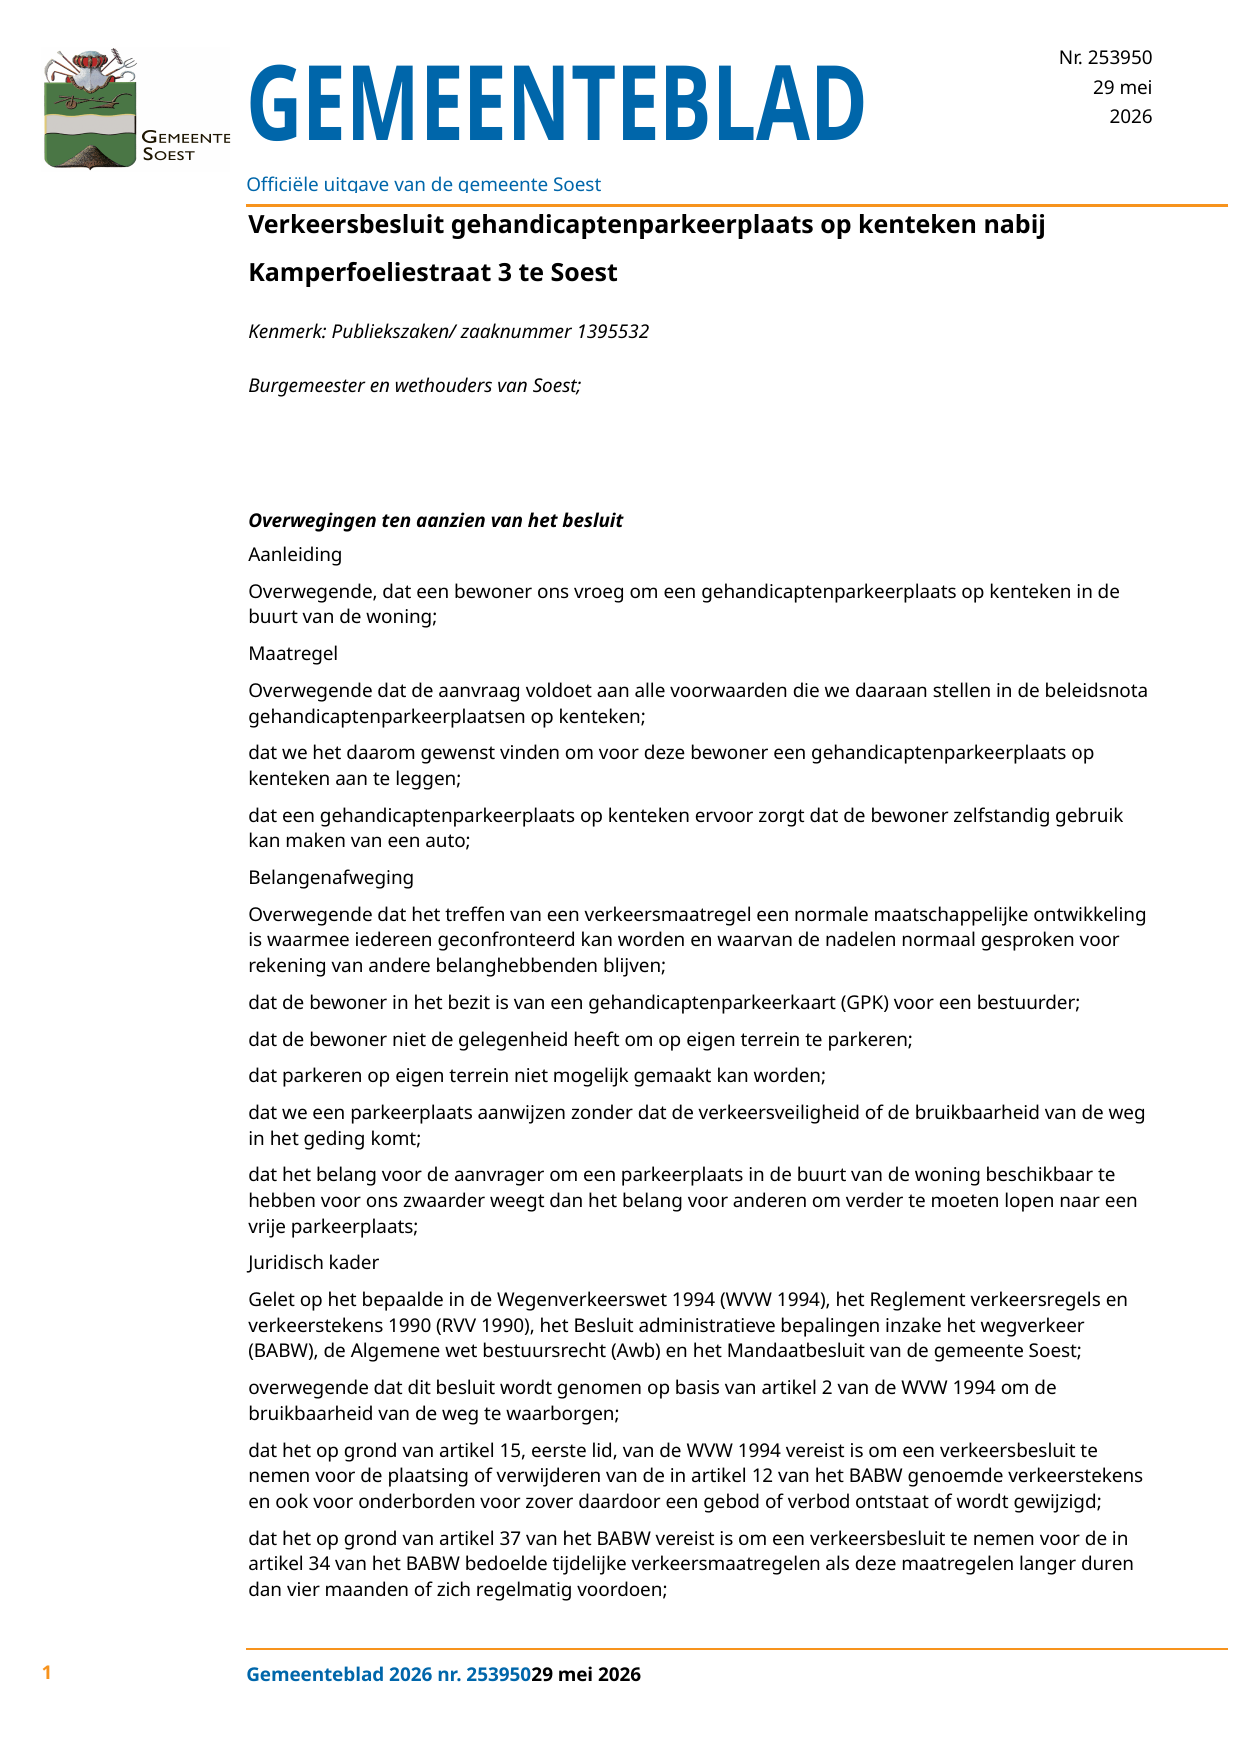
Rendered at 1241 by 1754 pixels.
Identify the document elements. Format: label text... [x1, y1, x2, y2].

text Overwegende, dat een bewoner ons vroeg om een gehandicaptenparkeerplaats op kenteken in de buurt van de woning; [248, 578, 1152, 629]
text dat het belang voor de aanvrager om een parkeerplaats in de buurt van de woning beschikbaar te hebben voor ons zwaarder weegt dan het belang voor anderen om verder te moeten lopen naar een vrije parkeerplaats; [248, 1161, 1152, 1239]
text dat de bewoner in het bezit is van een gehandicaptenparkeerkaart (GPK) voor een bestuurder; [248, 989, 1152, 1015]
text Overwegingen ten aanzien van het besluit [248, 507, 1152, 533]
text Belangenafweging [248, 864, 1152, 890]
text Aanleiding [248, 541, 1152, 567]
text dat de bewoner niet de gelegenheid heeft om op eigen terrein te parkeren; [248, 1026, 1152, 1051]
picture [41, 47, 231, 172]
text dat het op grond van artikel 37 van het BABW vereist is om een verkeersbesluit te nemen voor de in artikel 34 van het BABW bedoelde tijdelijke verkeersmaatregelen als deze maatregelen langer duren dan vier maanden of zich regelmatig voordoen; [248, 1525, 1152, 1602]
text Overwegende dat het treffen van een verkeersmaatregel een normale maatschappelijke ontwikkeling is waarmee iedereen geconfronteerd kan worden en waarvan de nadelen normaal gesproken voor rekening van andere belanghebbenden blijven; [248, 901, 1152, 978]
text dat we het daarom gewenst vinden om voor deze bewoner een gehandicaptenparkeerplaats op kenteken aan te leggen; [248, 739, 1152, 791]
text dat een gehandicaptenparkeerplaats op kenteken ervoor zorgt dat de bewoner zelfstandig gebruik kan maken van een auto; [248, 802, 1152, 853]
text dat het op grond van artikel 15, eerste lid, van de WVW 1994 vereist is om een verkeersbesluit te nemen voor de plaatsing of verwijderen van de in artikel 12 van het BABW genoemde verkeerstekens en ook voor onderborden voor zover daardoor een gebod of verbod ontstaat of wordt gewijzigd; [248, 1437, 1152, 1514]
text Juridisch kader [248, 1249, 1152, 1275]
text dat parkeren op eigen terrein niet mogelijk gemaakt kan worden; [248, 1062, 1152, 1088]
text Maatregel [248, 640, 1152, 666]
text overwegende dat dit besluit wordt genomen op basis van artikel 2 van de WVW 1994 om de bruikbaarheid van de weg te waarborgen; [248, 1374, 1152, 1426]
text Kenmerk: Publiekszaken/ zaaknummer 1395532 [248, 318, 1152, 344]
text dat we een parkeerplaats aanwijzen zonder dat de verkeersveiligheid of de bruikbaarheid van de weg in het geding komt; [248, 1099, 1152, 1151]
text Verkeersbesluit gehandicaptenparkeerplaats op kenteken nabij Kamperfoeliestraat 3 te Soest [248, 207, 1152, 288]
text Gelet op het bepaalde in de Wegenverkeerswet 1994 (WVW 1994), het Reglement verkeersregels en verkeerstekens 1990 (RVV 1990), het Besluit administratieve bepalingen inzake het wegverkeer (BABW), de Algemene wet bestuursrecht (Awb) en het Mandaatbesluit van de gemeente Soest; [248, 1286, 1152, 1363]
text Burgemeester en wethouders van Soest; [248, 372, 1152, 398]
text Overwegende dat de aanvraag voldoet aan alle voorwaarden die we daaraan stellen in de beleidsnota gehandicaptenparkeerplaatsen op kenteken; [248, 677, 1152, 728]
